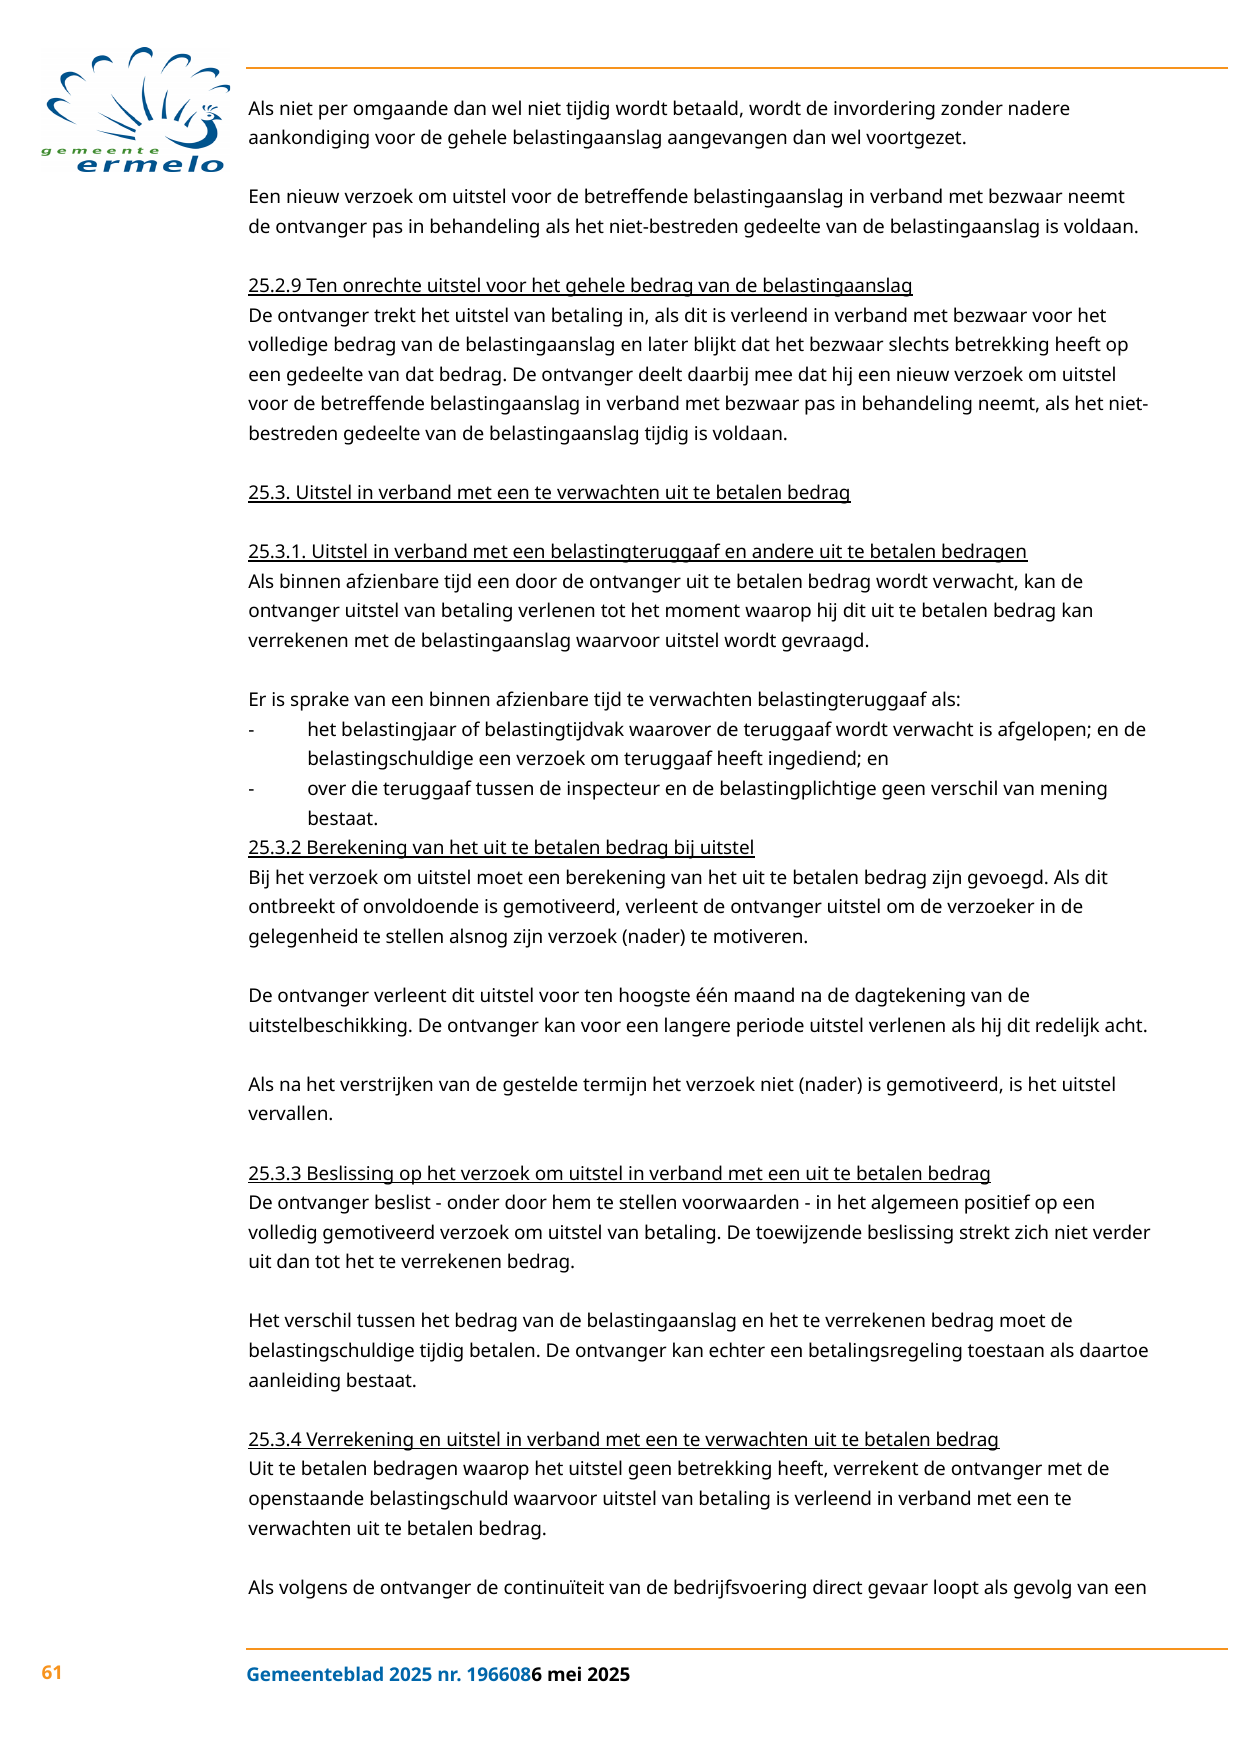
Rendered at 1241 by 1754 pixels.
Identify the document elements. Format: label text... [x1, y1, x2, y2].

text Als volgens de ontvanger de continuïteit van de bedrijfsvoering direct gevaar loopt als gevolg van een [248, 1574, 1152, 1600]
text Uit te betalen bedragen waarop het uitstel geen betrekking heeft, verrekent de ontvanger met de openstaande belastingschuld waarvoor uitstel van betaling is verleend in verband met een te verwachten uit te betalen bedrag. [248, 1456, 1152, 1541]
text Als binnen afzienbare tijd een door de ontvanger uit te betalen bedrag wordt verwacht, kan de ontvanger uitstel van betaling verlenen tot het moment waarop hij dit uit te betalen bedrag kan verrekenen met de belastingaanslag waarvoor uitstel wordt gevraagd. [248, 568, 1152, 653]
list over die teruggaaf tussen de inspecteur en de belastingplichtige geen verschil van mening bestaat. [248, 775, 1152, 831]
text De ontvanger verleent dit uitstel voor ten hoogste één maand na de dagtekening van de uitstelbeschikking. De ontvanger kan voor een langere periode uitstel verlenen als hij dit redelijk acht. [248, 982, 1152, 1038]
text 25.2.9 Ten onrechte uitstel voor het gehele bedrag van de belastingaanslag [248, 272, 1152, 298]
text 25.3.1. Uitstel in verband met een belastingteruggaaf en andere uit te betalen bedragen [248, 538, 1152, 564]
text 25.3. Uitstel in verband met een te verwachten uit te betalen bedrag [248, 479, 1152, 505]
text Een nieuw verzoek om uitstel voor de betreffende belastingaanslag in verband met bezwaar neemt de ontvanger pas in behandeling als het niet-bestreden gedeelte van de belastingaanslag is voldaan. [248, 183, 1152, 239]
text De ontvanger trekt het uitstel van betaling in, als dit is verleend in verband met bezwaar voor het volledige bedrag van de belastingaanslag en later blijkt dat het bezwaar slechts betrekking heeft op een gedeelte van dat bedrag. De ontvanger deelt daarbij mee dat hij een nieuw verzoek om uitstel voor de betreffende belastingaanslag in verband met bezwaar pas in behandeling neemt, als het niet-bestreden gedeelte van de belastingaanslag tijdig is voldaan. [248, 302, 1152, 446]
text Als niet per omgaande dan wel niet tijdig wordt betaald, wordt de invordering zonder nadere aankondiging voor de gehele belastingaanslag aangevangen dan wel voortgezet. [248, 95, 1152, 150]
text Er is sprake van een binnen afzienbare tijd te verwachten belastingteruggaaf als: [248, 686, 1152, 712]
text Als na het verstrijken van de gestelde termijn het verzoek niet (nader) is gemotiveerd, is het uitstel vervallen. [248, 1071, 1152, 1126]
picture [41, 47, 231, 172]
list het belastingjaar of belastingtijdvak waarover de teruggaaf wordt verwacht is afgelopen; en de belastingschuldige een verzoek om teruggaaf heeft ingediend; en [248, 716, 1152, 771]
text Het verschil tussen het bedrag van de belastingaanslag en het te verrekenen bedrag moet de belastingschuldige tijdig betalen. De ontvanger kan echter een betalingsregeling toestaan als daartoe aanleiding bestaat. [248, 1308, 1152, 1393]
text Bij het verzoek om uitstel moet een berekening van het uit te betalen bedrag zijn gevoegd. Als dit ontbreekt of onvoldoende is gemotiveerd, verleent de ontvanger uitstel om de verzoeker in de gelegenheid te stellen alsnog zijn verzoek (nader) te motiveren. [248, 864, 1152, 949]
text 25.3.2 Berekening van het uit te betalen bedrag bij uitstel [248, 834, 1152, 860]
text De ontvanger beslist - onder door hem te stellen voorwaarden - in het algemeen positief op een volledig gemotiveerd verzoek om uitstel van betaling. De toewijzende beslissing strekt zich niet verder uit dan tot het te verrekenen bedrag. [248, 1189, 1152, 1274]
text 25.3.4 Verrekening en uitstel in verband met een te verwachten uit te betalen bedrag [248, 1426, 1152, 1452]
text 25.3.3 Beslissing op het verzoek om uitstel in verband met een uit te betalen bedrag [248, 1160, 1152, 1186]
